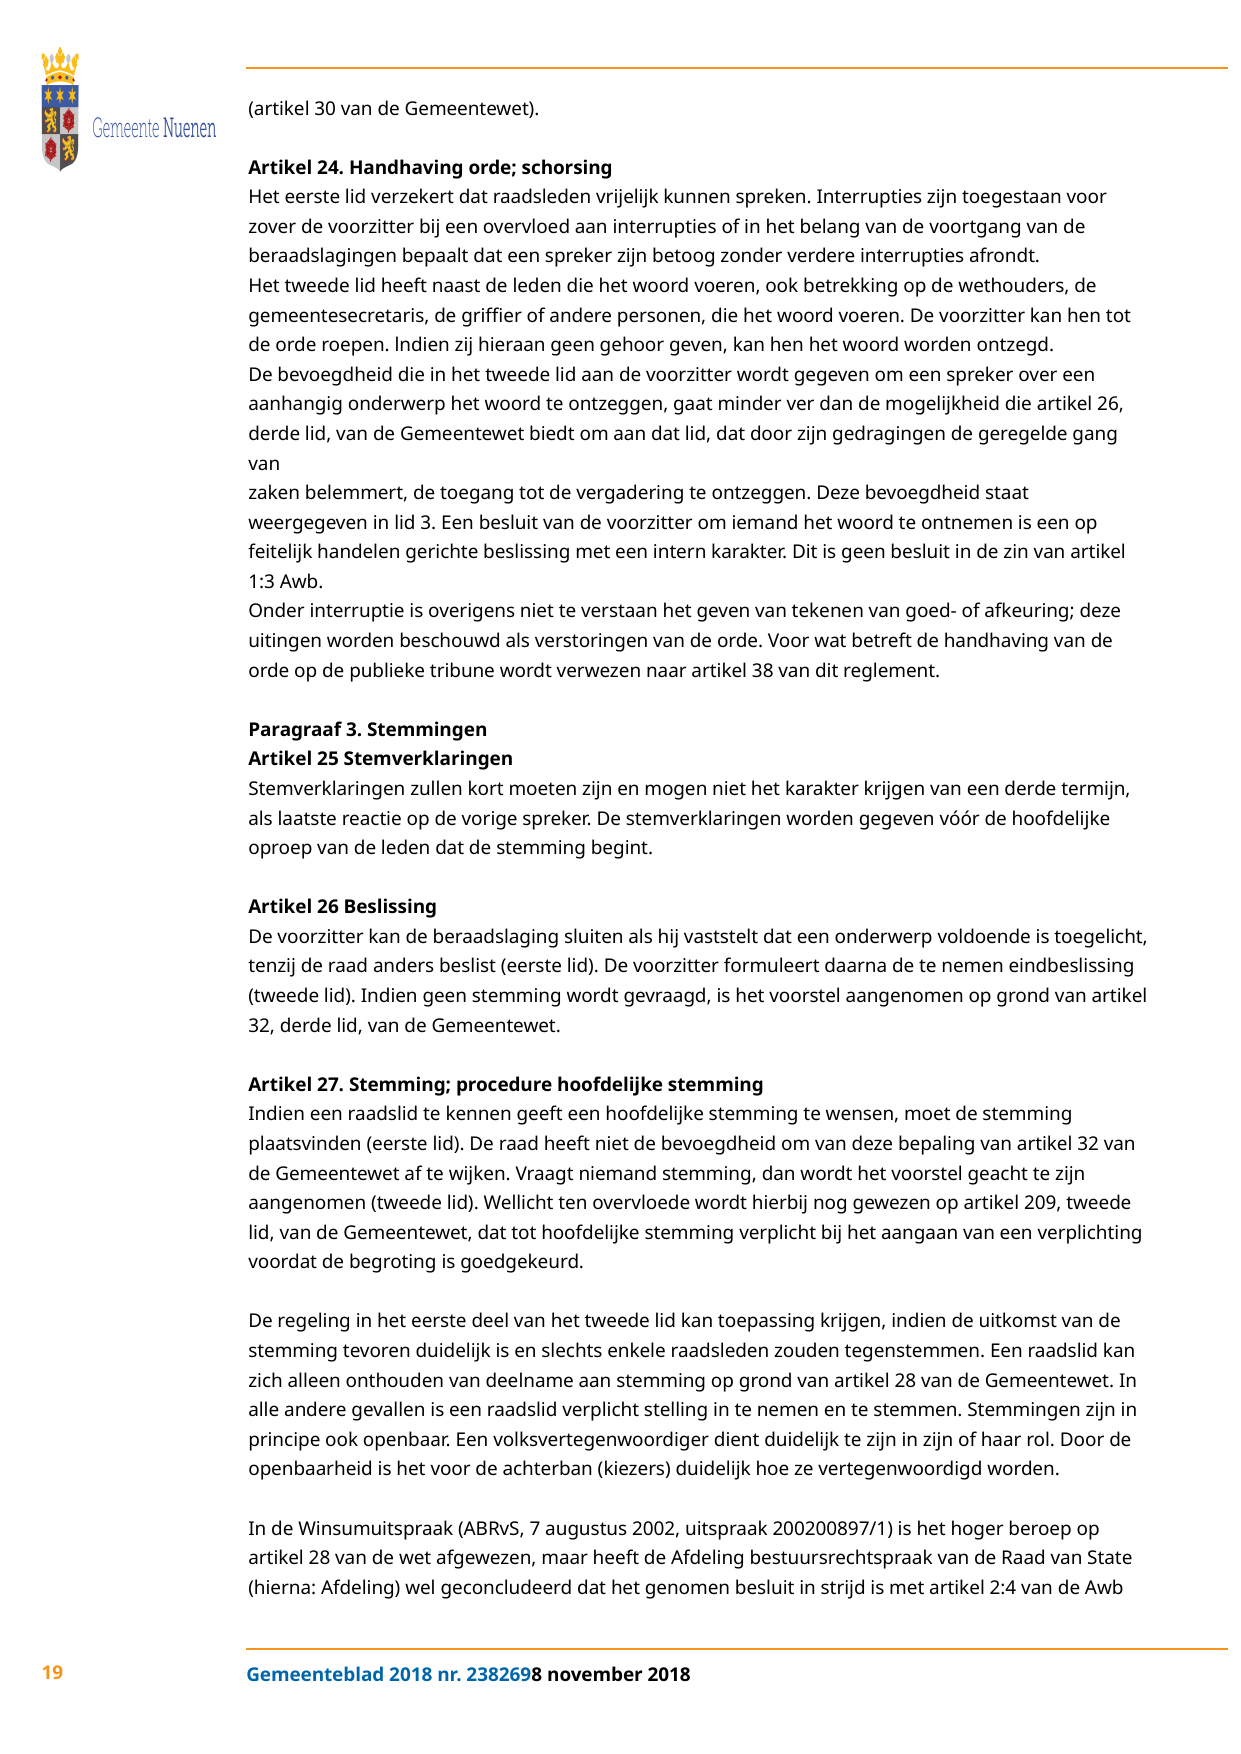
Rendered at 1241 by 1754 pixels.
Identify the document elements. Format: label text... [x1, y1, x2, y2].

text In de Winsumuitspraak (ABRvS, 7 augustus 2002, uitspraak 200200897/1) is het hoger beroep op artikel 28 van de wet afgewezen, maar heeft de Afdeling bestuursrechtspraak van de Raad van State (hierna: Afdeling) wel geconcludeerd dat het genomen besluit in strijd is met artikel 2:4 van de Awb [248, 1515, 1152, 1600]
text Artikel 25 Stemverklaringen [248, 746, 1152, 771]
picture [41, 47, 231, 172]
text Onder interruptie is overigens niet te verstaan het geven van tekenen van goed- of afkeuring; deze uitingen worden beschouwd als verstoringen van de orde. Voor wat betreft de handhaving van de orde op de publieke tribune wordt verwezen naar artikel 38 van dit reglement. [248, 598, 1152, 683]
text Het tweede lid heeft naast de leden die het woord voeren, ook betrekking op de wethouders, de gemeentesecretaris, de griffier of andere personen, die het woord voeren. De voorzitter kan hen tot de orde roepen. lndien zij hieraan geen gehoor geven, kan hen het woord worden ontzegd. [248, 272, 1152, 357]
text zaken belemmert, de toegang tot de vergadering te ontzeggen. Deze bevoegdheid staat weergegeven in lid 3. Een besluit van de voorzitter om iemand het woord te ontnemen is een op feitelijk handelen gerichte beslissing met een intern karakter. Dit is geen besluit in de zin van artikel 1:3 Awb. [248, 479, 1152, 594]
text De bevoegdheid die in het tweede lid aan de voorzitter wordt gegeven om een spreker over een aanhangig onderwerp het woord te ontzeggen, gaat minder ver dan de mogelijkheid die artikel 26, derde lid, van de Gemeentewet biedt om aan dat lid, dat door zijn gedragingen de geregelde gang van [248, 361, 1152, 476]
text Paragraaf 3. Stemmingen [248, 716, 1152, 742]
text Artikel 27. Stemming; procedure hoofdelijke stemming [248, 1071, 1152, 1097]
text Artikel 26 Beslissing [248, 893, 1152, 919]
text Stemverklaringen zullen kort moeten zijn en mogen niet het karakter krijgen van een derde termijn, als laatste reactie op de vorige spreker. De stemverklaringen worden gegeven vóór de hoofdelijke oproep van de leden dat de stemming begint. [248, 775, 1152, 860]
text (artikel 30 van de Gemeentewet). [248, 95, 1152, 121]
text Indien een raadslid te kennen geeft een hoofdelijke stemming te wensen, moet de stemming plaatsvinden (eerste lid). De raad heeft niet de bevoegdheid om van deze bepaling van artikel 32 van de Gemeentewet af te wijken. Vraagt niemand stemming, dan wordt het voorstel geacht te zijn aangenomen (tweede lid). Wellicht ten overvloede wordt hierbij nog gewezen op artikel 209, tweede lid, van de Gemeentewet, dat tot hoofdelijke stemming verplicht bij het aangaan van een verplichting voordat de begroting is goedgekeurd. [248, 1101, 1152, 1274]
text De voorzitter kan de beraadslaging sluiten als hij vaststelt dat een onderwerp voldoende is toegelicht, tenzij de raad anders beslist (eerste lid). De voorzitter formuleert daarna de te nemen eindbeslissing (tweede lid). Indien geen stemming wordt gevraagd, is het voorstel aangenomen op grond van artikel 32, derde lid, van de Gemeentewet. [248, 923, 1152, 1038]
text Artikel 24. Handhaving orde; schorsing [248, 154, 1152, 180]
text De regeling in het eerste deel van het tweede lid kan toepassing krijgen, indien de uitkomst van de stemming tevoren duidelijk is en slechts enkele raadsleden zouden tegenstemmen. Een raadslid kan zich alleen onthouden van deelname aan stemming op grond van artikel 28 van de Gemeentewet. In alle andere gevallen is een raadslid verplicht stelling in te nemen en te stemmen. Stemmingen zijn in principe ook openbaar. Een volksvertegenwoordiger dient duidelijk te zijn in zijn of haar rol. Door de openbaarheid is het voor de achterban (kiezers) duidelijk hoe ze vertegenwoordigd worden. [248, 1308, 1152, 1481]
text Het eerste lid verzekert dat raadsleden vrijelijk kunnen spreken. Interrupties zijn toegestaan voor zover de voorzitter bij een overvloed aan interrupties of in het belang van de voortgang van de beraadslagingen bepaalt dat een spreker zijn betoog zonder verdere interrupties afrondt. [248, 183, 1152, 268]
